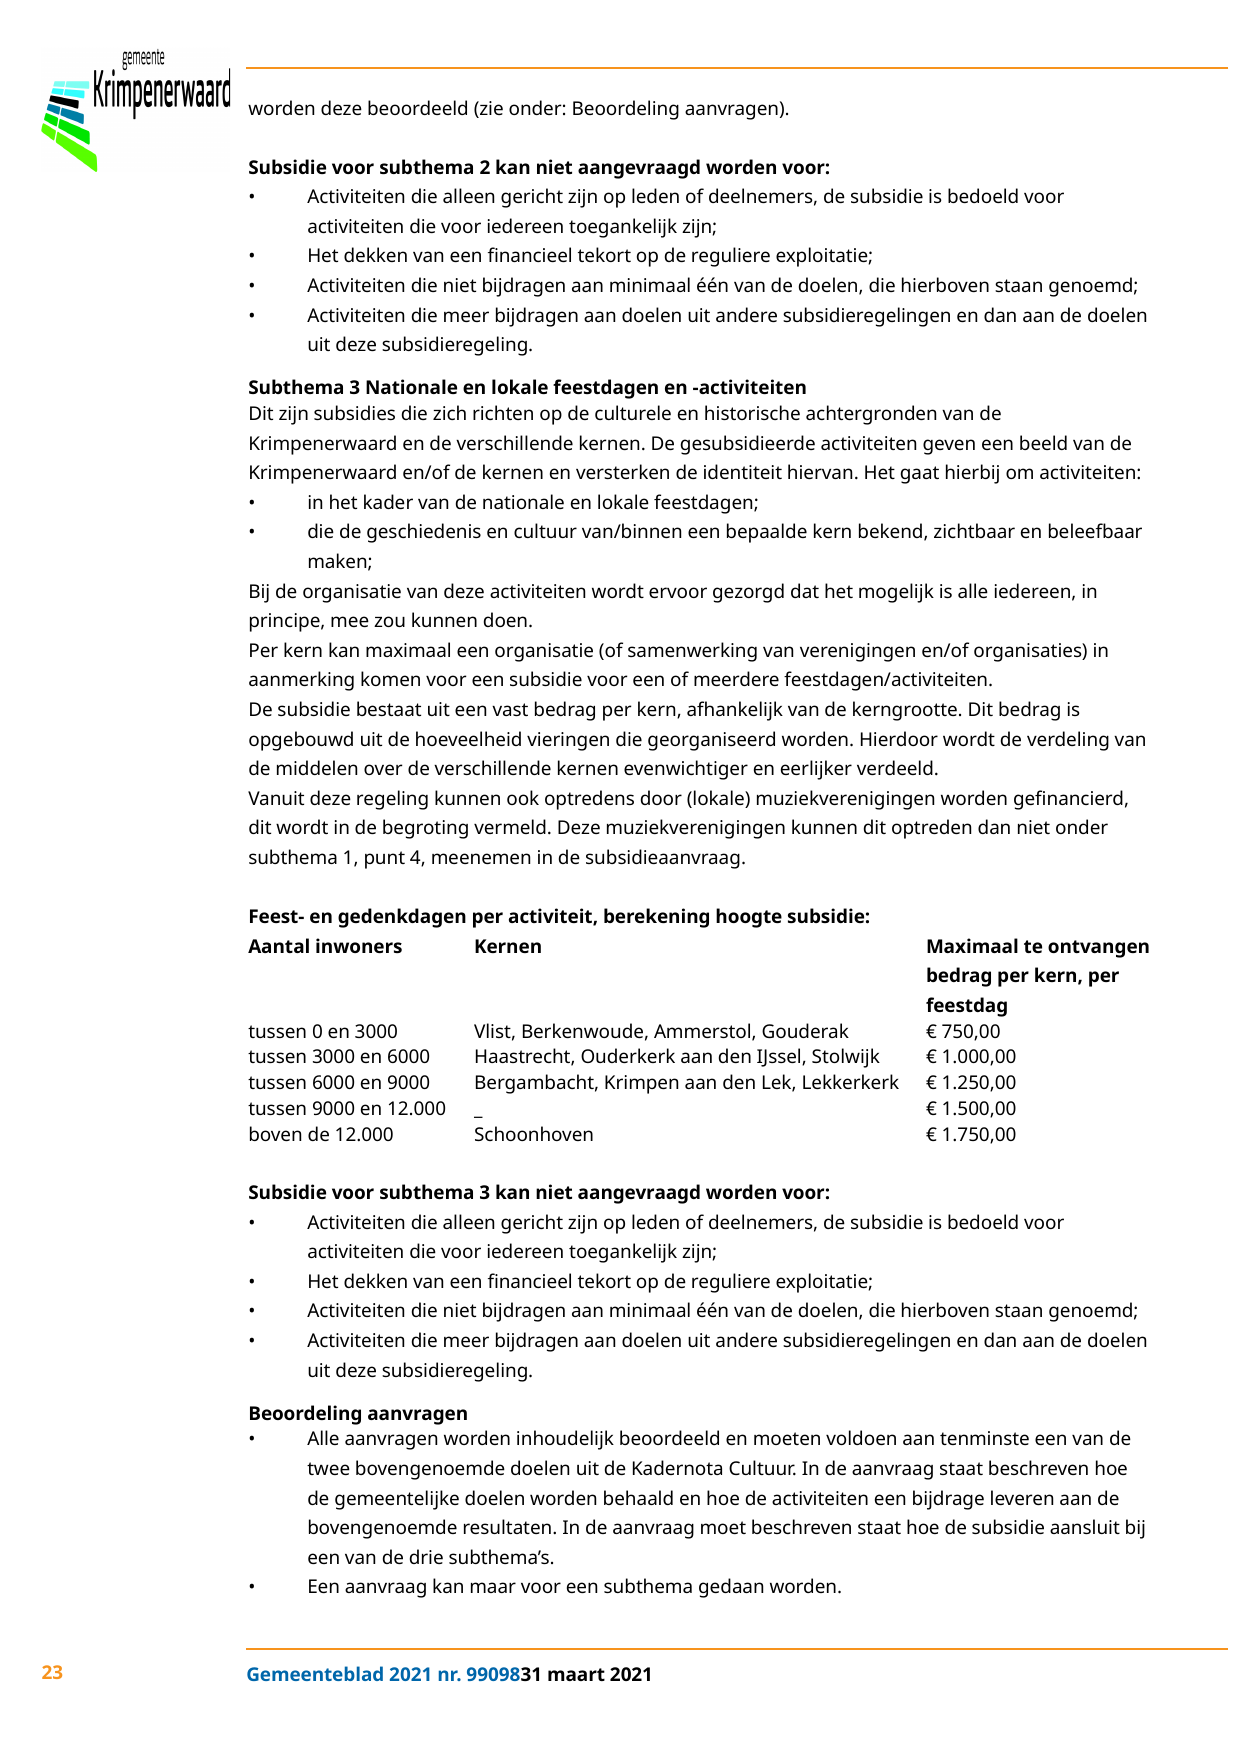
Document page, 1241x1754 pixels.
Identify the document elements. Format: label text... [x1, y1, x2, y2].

list Het dekken van een financieel tekort op de reguliere exploitatie; [248, 243, 1152, 268]
table_header Kernen [474, 933, 926, 1018]
text Subthema 3 Nationale en lokale feestdagen en -activiteiten [248, 374, 1152, 400]
text Vanuit deze regeling kunnen ook optredens door (lokale) muziekverenigingen worden gefinancierd, dit wordt in de begroting vermeld. Deze muziekverenigingen kunnen dit optreden dan niet onder subthema 1, punt 4, meenemen in de subsidieaanvraag. [248, 785, 1152, 870]
table_cell Bergambacht, Krimpen aan den Lek, Lekkerkerk [474, 1069, 926, 1095]
list Activiteiten die niet bijdragen aan minimaal één van de doelen, die hierboven staan genoemd; [248, 272, 1152, 298]
list Activiteiten die meer bijdragen aan doelen uit andere subsidieregelingen en dan aan de doelen uit deze subsidieregeling. [248, 302, 1152, 357]
list Activiteiten die meer bijdragen aan doelen uit andere subsidieregelingen en dan aan de doelen uit deze subsidieregeling. [248, 1327, 1152, 1382]
table_header Maximaal te ontvangen bedrag per kern, per feestdag [926, 933, 1152, 1018]
table_cell Vlist, Berkenwoude, Ammerstol, Gouderak [474, 1018, 926, 1043]
text Dit zijn subsidies die zich richten op de culturele en historische achtergronden van de Krimpenerwaard en de verschillende kernen. De gesubsidieerde activiteiten geven een beeld van de Krimpenerwaard en/of de kernen en versterken de identiteit hiervan. Het gaat hierbij om activiteiten: [248, 400, 1152, 485]
list Activiteiten die niet bijdragen aan minimaal één van de doelen, die hierboven staan genoemd; [248, 1298, 1152, 1323]
list in het kader van de nationale en lokale feestdagen; [248, 489, 1152, 515]
list Het dekken van een financieel tekort op de reguliere exploitatie; [248, 1268, 1152, 1294]
text Per kern kan maximaal een organisatie (of samenwerking van verenigingen en/of organisaties) in aanmerking komen voor een subsidie voor een of meerdere feestdagen/activiteiten. [248, 637, 1152, 692]
text Subsidie voor subthema 2 kan niet aangevraagd worden voor: [248, 154, 1152, 180]
table_cell Haastrecht, Ouderkerk aan den IJssel, Stolwijk [474, 1044, 926, 1069]
text Beoordeling aanvragen [248, 1400, 1152, 1426]
list Alle aanvragen worden inhoudelijk beoordeeld en moeten voldoen aan tenminste een van de twee bovengenoemde doelen uit de Kadernota Cultuur. In de aanvraag staat beschreven hoe de gemeentelijke doelen worden behaald en hoe de activiteiten een bijdrage leveren aan de bovengenoemde resultaten. In de aanvraag moet beschreven staat hoe de subsidie aansluit bij een van de drie subthema’s. [248, 1426, 1152, 1570]
table_header Aantal inwoners [248, 933, 474, 1018]
table_cell € 1.750,00 [926, 1121, 1152, 1146]
table_cell Schoonhoven [474, 1121, 926, 1146]
text Subsidie voor subthema 3 kan niet aangevraagd worden voor: [248, 1179, 1152, 1205]
table_cell € 1.500,00 [926, 1095, 1152, 1121]
table_cell € 1.250,00 [926, 1069, 1152, 1095]
table_cell tussen 6000 en 9000 [248, 1069, 474, 1095]
text worden deze beoordeeld (zie onder: Beoordeling aanvragen). [248, 95, 1152, 121]
table_cell € 1.000,00 [926, 1044, 1152, 1069]
table_cell tussen 0 en 3000 [248, 1018, 474, 1043]
list Activiteiten die alleen gericht zijn op leden of deelnemers, de subsidie is bedoeld voor activiteiten die voor iedereen toegankelijk zijn; [248, 183, 1152, 239]
text Bij de organisatie van deze activiteiten wordt ervoor gezorgd dat het mogelijk is alle iedereen, in principe, mee zou kunnen doen. [248, 578, 1152, 633]
list Een aanvraag kan maar voor een subthema gedaan worden. [248, 1573, 1152, 1599]
table_cell boven de 12.000 [248, 1121, 474, 1146]
list Activiteiten die alleen gericht zijn op leden of deelnemers, de subsidie is bedoeld voor activiteiten die voor iedereen toegankelijk zijn; [248, 1209, 1152, 1264]
table_cell tussen 3000 en 6000 [248, 1044, 474, 1069]
table_cell tussen 9000 en 12.000 [248, 1095, 474, 1121]
text De subsidie bestaat uit een vast bedrag per kern, afhankelijk van de kerngrootte. Dit bedrag is opgebouwd uit de hoeveelheid vieringen die georganiseerd worden. Hierdoor wordt de verdeling van de middelen over de verschillende kernen evenwichtiger en eerlijker verdeeld. [248, 696, 1152, 781]
picture [41, 47, 231, 172]
table_cell _ [474, 1095, 926, 1121]
list die de geschiedenis en cultuur van/binnen een bepaalde kern bekend, zichtbaar en beleefbaar maken; [248, 519, 1152, 574]
text Feest- en gedenkdagen per activiteit, berekening hoogte subsidie: [248, 903, 1152, 929]
table_cell € 750,00 [926, 1018, 1152, 1043]
